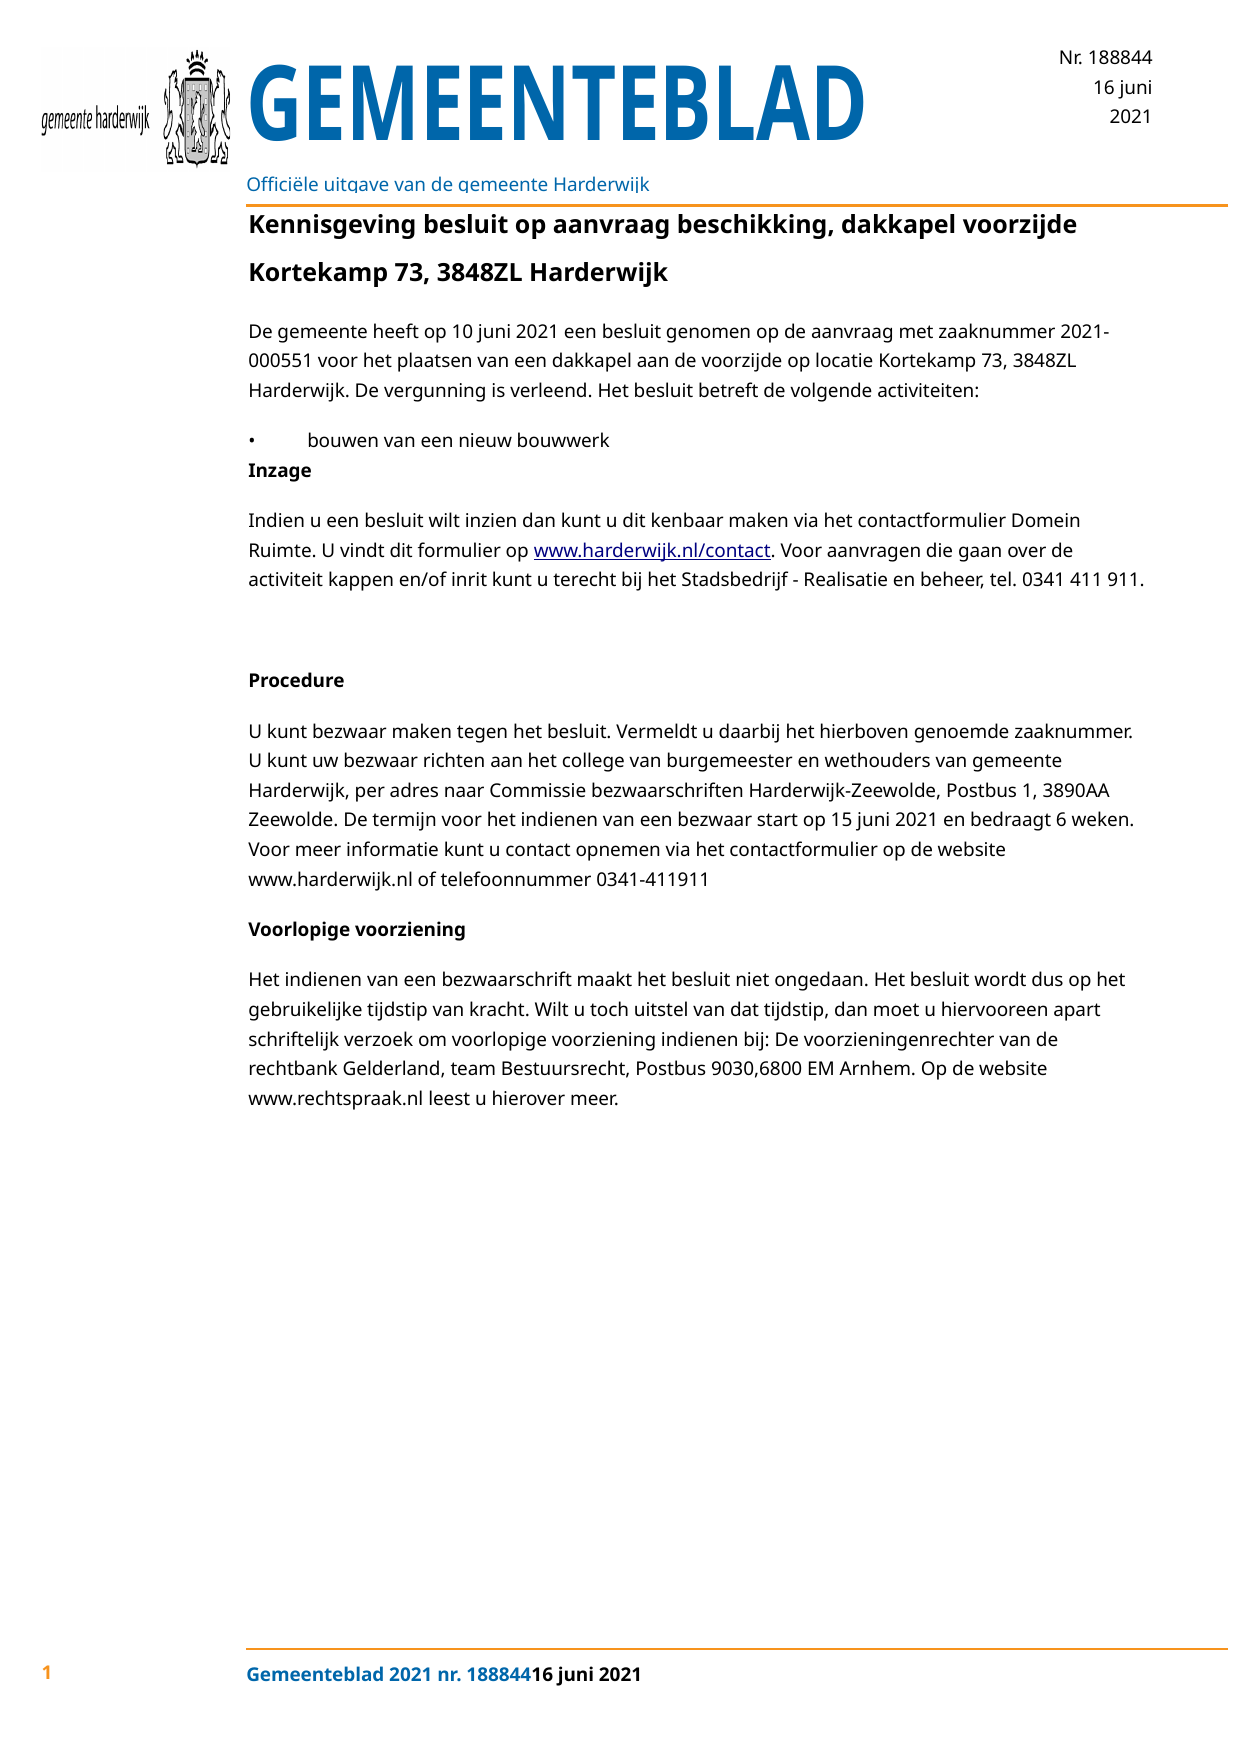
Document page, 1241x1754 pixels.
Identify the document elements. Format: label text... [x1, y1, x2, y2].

text Inzage [248, 457, 1152, 483]
list bouwen van een nieuw bouwwerk [248, 427, 1152, 453]
picture [41, 47, 231, 172]
text Voorlopige voorziening [248, 916, 1152, 942]
text Procedure [248, 667, 1152, 693]
text De gemeente heeft op 10 juni 2021 een besluit genomen op de aanvraag met zaaknummer 2021-000551 voor het plaatsen van een dakkapel aan de voorzijde op locatie Kortekamp 73, 3848ZL Harderwijk. De vergunning is verleend. Het besluit betreft de volgende activiteiten: [248, 318, 1152, 403]
text U kunt bezwaar maken tegen het besluit. Vermeldt u daarbij het hierboven genoemde zaaknummer. U kunt uw bezwaar richten aan het college van burgemeester en wethouders van gemeente Harderwijk, per adres naar Commissie bezwaarschriften Harderwijk-Zeewolde, Postbus 1, 3890AA Zeewolde. De termijn voor het indienen van een bezwaar start op 15 juni 2021 en bedraagt 6 weken. Voor meer informatie kunt u contact opnemen via het contactformulier op de website www.harderwijk.nl of telefoonnummer 0341-411911 [248, 718, 1152, 892]
text Kennisgeving besluit op aanvraag beschikking, dakkapel voorzijde Kortekamp 73, 3848ZL Harderwijk [248, 207, 1152, 288]
text Het indienen van een bezwaarschrift maakt het besluit niet ongedaan. Het besluit wordt dus op het gebruikelijke tijdstip van kracht. Wilt u toch uitstel van dat tijdstip, dan moet u hiervooreen apart schriftelijk verzoek om voorlopige voorziening indienen bij: De voorzieningenrechter van de rechtbank Gelderland, team Bestuursrecht, Postbus 9030,6800 EM Arnhem. Op de website www.rechtspraak.nl leest u hierover meer. [248, 967, 1152, 1111]
text Indien u een besluit wilt inzien dan kunt u dit kenbaar maken via het contactformulier Domein Ruimte. U vindt dit formulier op www.harderwijk.nl/contact. Voor aanvragen die gaan over de activiteit kappen en/of inrit kunt u terecht bij het Stadsbedrijf - Realisatie en beheer, tel. 0341 411 911. [248, 507, 1152, 592]
